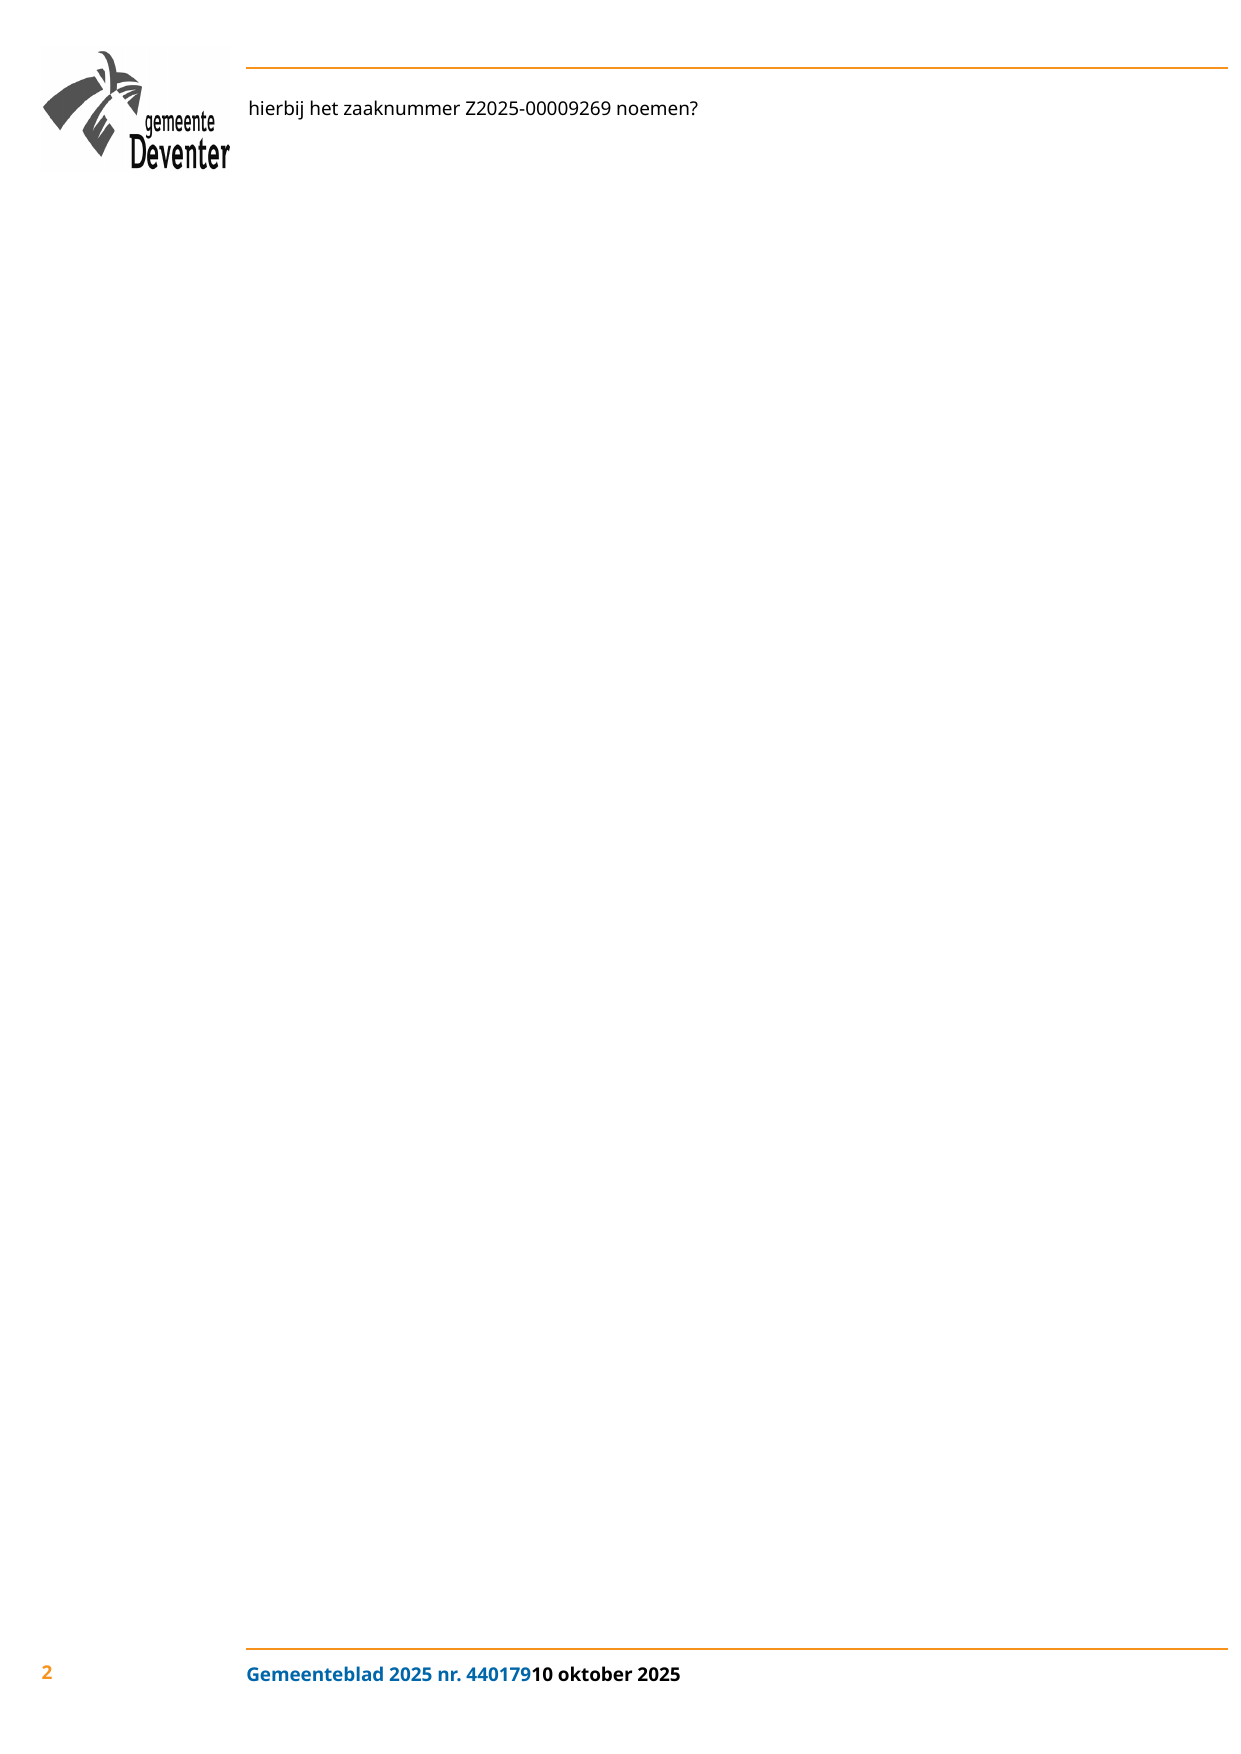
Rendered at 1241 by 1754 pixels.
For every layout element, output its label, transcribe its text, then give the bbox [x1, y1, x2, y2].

text hierbij het zaaknummer Z2025-00009269 noemen? [248, 95, 1152, 121]
picture [41, 47, 231, 172]
